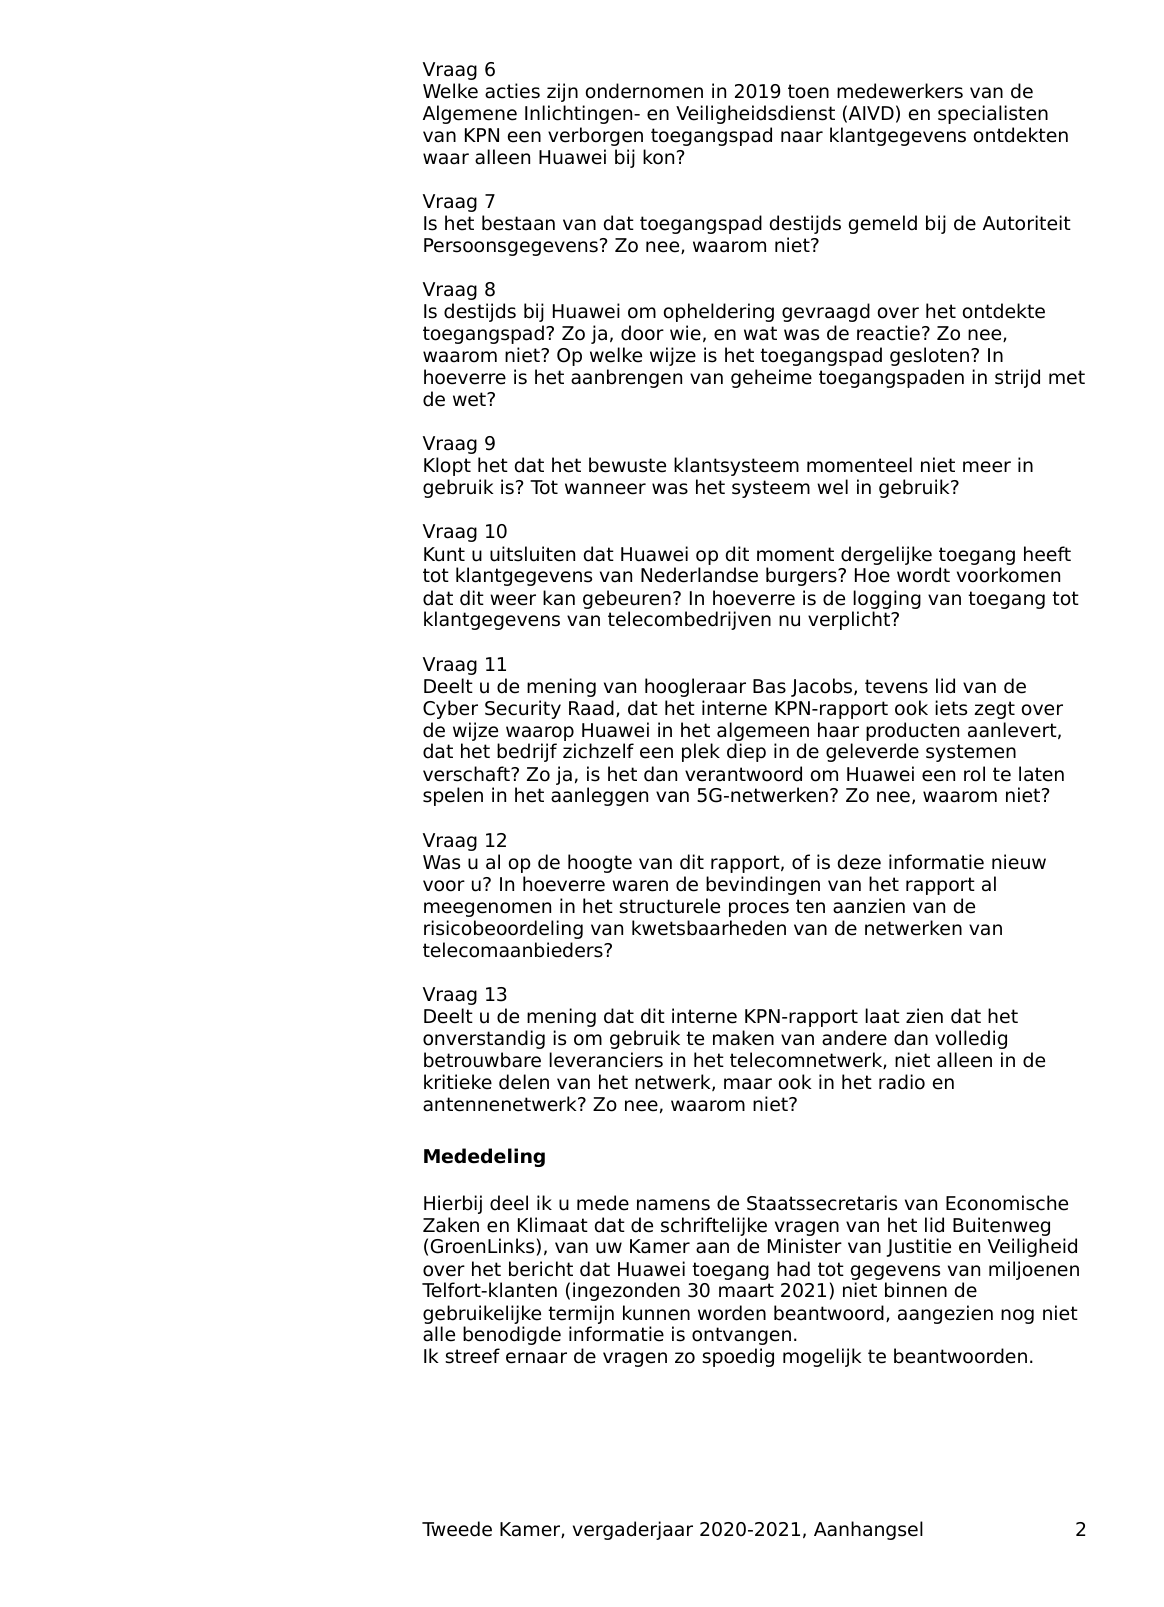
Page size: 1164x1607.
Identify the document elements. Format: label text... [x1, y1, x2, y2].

text Deelt u de mening dat dit interne KPN-rapport laat zien dat het onverstandig is om gebruik te maken van andere dan volledig betrouwbare leveranciers in het telecomnetwerk, niet alleen in de kritieke delen van het netwerk, maar ook in het radio en antennenetwerk? Zo nee, waarom niet? [422, 1006, 1087, 1116]
text Vraag 10 [422, 521, 1087, 543]
text Is het bestaan van dat toegangspad destijds gemeld bij de Autoriteit Persoonsgegevens? Zo nee, waarom niet? [422, 213, 1087, 257]
text Deelt u de mening van hoogleraar Bas Jacobs, tevens lid van de Cyber Security Raad, dat het interne KPN-rapport ook iets zegt over de wijze waarop Huawei in het algemeen haar producten aanlevert, dat het bedrijf zichzelf een plek diep in de geleverde systemen verschaft? Zo ja, is het dan verantwoord om Huawei een rol te laten spelen in het aanleggen van 5G-netwerken? Zo nee, waarom niet? [422, 676, 1087, 807]
text Vraag 11 [422, 653, 1087, 676]
text Hierbij deel ik u mede namens de Staatssecretaris van Economische Zaken en Klimaat dat de schriftelijke vragen van het lid Buitenweg (GroenLinks), van uw Kamer aan de Minister van Justitie en Veiligheid over het bericht dat Huawei toegang had tot gegevens van miljoenen Telfort-klanten (ingezonden 30 maart 2021) niet binnen de gebruikelijke termijn kunnen worden beantwoord, aangezien nog niet alle benodigde informatie is ontvangen. [422, 1192, 1087, 1346]
text Was u al op de hoogte van dit rapport, of is deze informatie nieuw voor u? In hoeverre waren de bevindingen van het rapport al meegenomen in het structurele proces ten aanzien van de risicobeoordeling van kwetsbaarheden van de netwerken van telecomaanbieders? [422, 852, 1087, 961]
text Vraag 8 [422, 279, 1087, 301]
text Ik streef ernaar de vragen zo spoedig mogelijk te beantwoorden. [422, 1346, 1087, 1368]
text Is destijds bij Huawei om opheldering gevraagd over het ontdekte toegangspad? Zo ja, door wie, en wat was de reactie? Zo nee, waarom niet? Op welke wijze is het toegangspad gesloten? In hoeverre is het aanbrengen van geheime toegangspaden in strijd met de wet? [422, 301, 1087, 411]
text Vraag 6 [422, 59, 1087, 81]
text Welke acties zijn ondernomen in 2019 toen medewerkers van de Algemene Inlichtingen- en Veiligheidsdienst (AIVD) en specialisten van KPN een verborgen toegangspad naar klantgegevens ontdekten waar alleen Huawei bij kon? [422, 81, 1087, 169]
text Vraag 7 [422, 191, 1087, 213]
text Kunt u uitsluiten dat Huawei op dit moment dergelijke toegang heeft tot klantgegevens van Nederlandse burgers? Hoe wordt voorkomen dat dit weer kan gebeuren? In hoeverre is de logging van toegang tot klantgegevens van telecombedrijven nu verplicht? [422, 543, 1087, 631]
text Vraag 12 [422, 829, 1087, 852]
text Vraag 13 [422, 984, 1087, 1006]
subtitle Mededeling [422, 1146, 1087, 1167]
text Klopt het dat het bewuste klantsysteem momenteel niet meer in gebruik is? Tot wanneer was het systeem wel in gebruik? [422, 455, 1087, 499]
text Vraag 9 [422, 433, 1087, 455]
